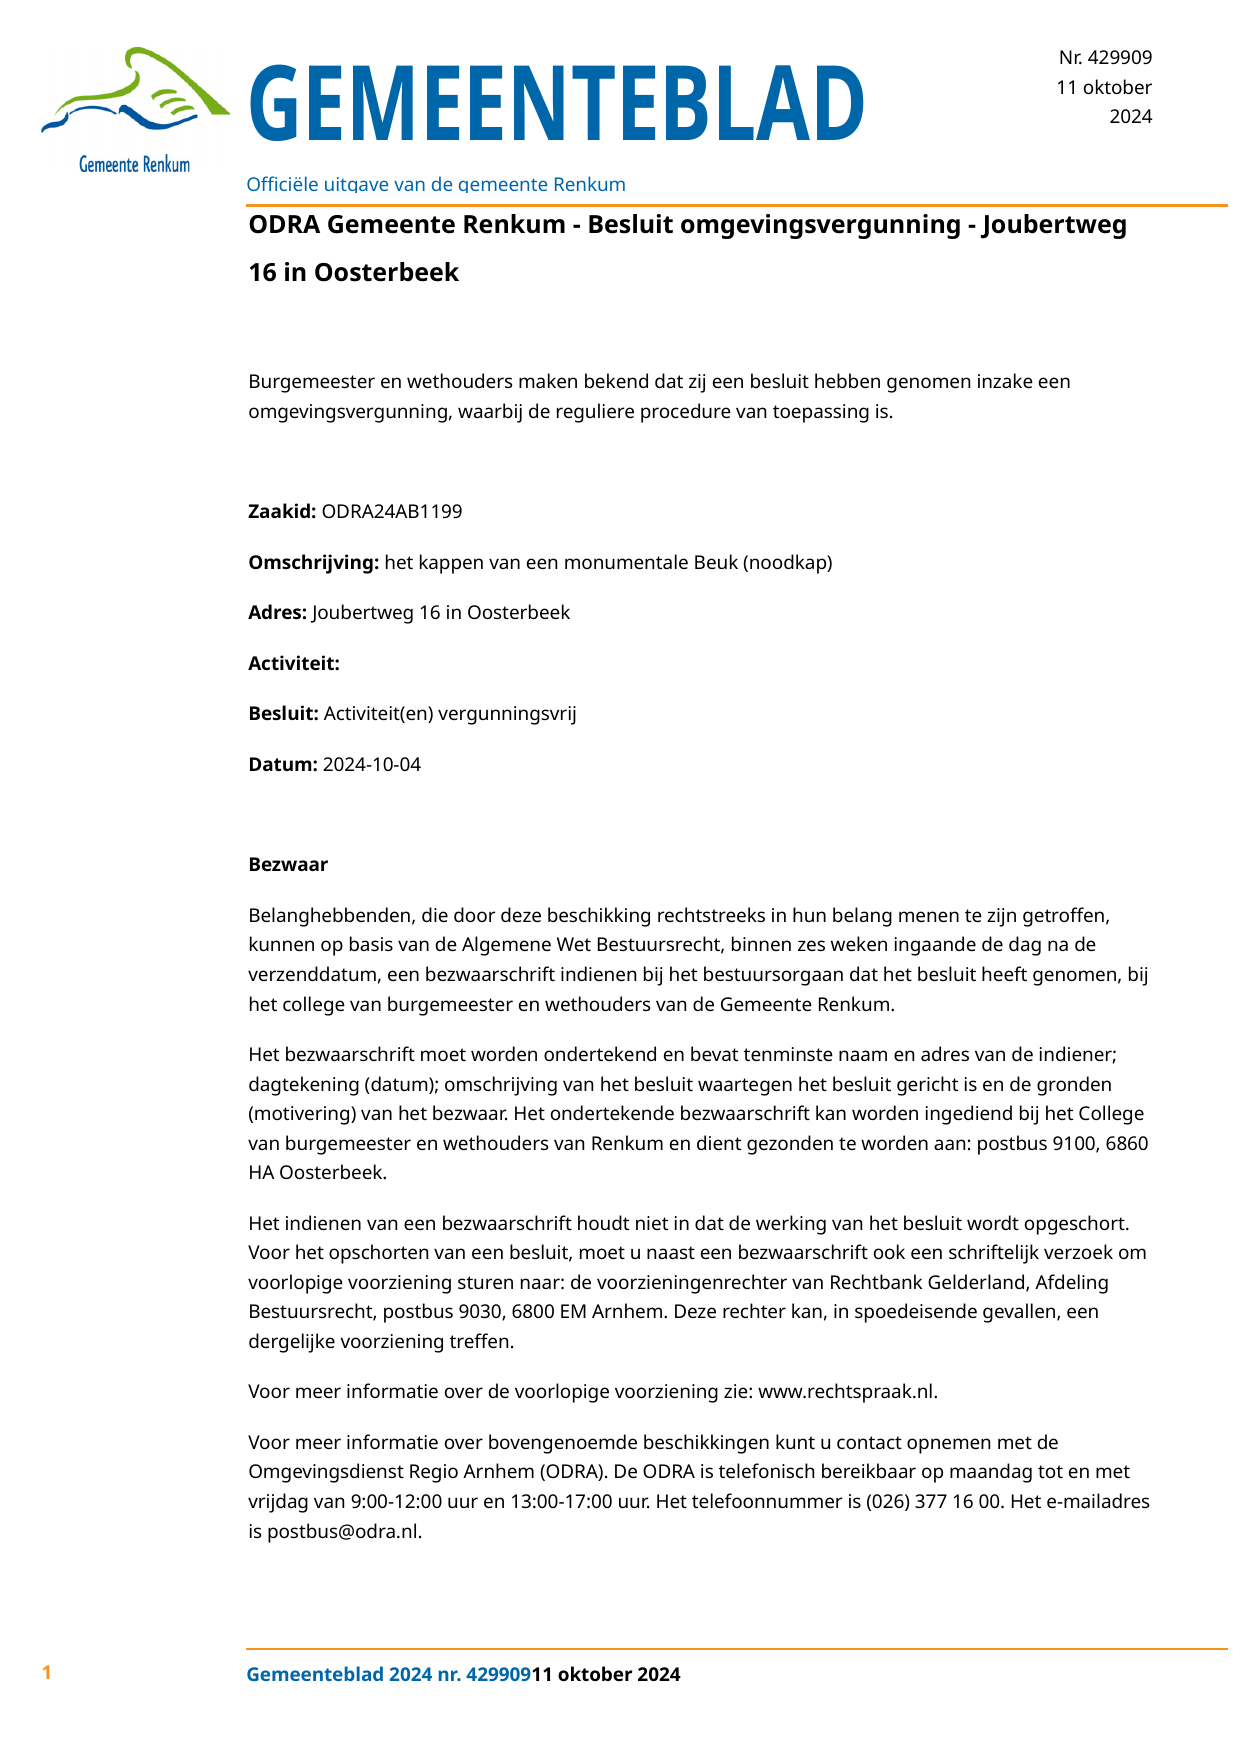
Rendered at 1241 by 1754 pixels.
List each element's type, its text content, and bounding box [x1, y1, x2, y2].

text Adres: Joubertweg 16 in Oosterbeek [248, 599, 1152, 625]
text Het indienen van een bezwaarschrift houdt niet in dat de werking van het besluit wordt opgeschort. Voor het opschorten van een besluit, moet u naast een bezwaarschrift ook een schriftelijk verzoek om voorlopige voorziening sturen naar: de voorzieningenrechter van Rechtbank Gelderland, Afdeling Bestuursrecht, postbus 9030, 6800 EM Arnhem. Deze rechter kan, in spoedeisende gevallen, een dergelijke voorziening treffen. [248, 1210, 1152, 1354]
text Burgemeester en wethouders maken bekend dat zij een besluit hebben genomen inzake een omgevingsvergunning, waarbij de reguliere procedure van toepassing is. [248, 368, 1152, 424]
text Besluit: Activiteit(en) vergunningsvrij [248, 700, 1152, 726]
text Het bezwaarschrift moet worden ondertekend en bevat tenminste naam en adres van de indiener; dagtekening (datum); omschrijving van het besluit waartegen het besluit gericht is en de gronden (motivering) van het bezwaar. Het ondertekende bezwaarschrift kan worden ingediend bij het College van burgemeester en wethouders van Renkum en dient gezonden te worden aan: postbus 9100, 6860 HA Oosterbeek. [248, 1041, 1152, 1185]
text Voor meer informatie over bovengenoemde beschikkingen kunt u contact opnemen met de Omgevingsdienst Regio Arnhem (ODRA). De ODRA is telefonisch bereikbaar op maandag tot en met vrijdag van 9:00-12:00 uur en 13:00-17:00 uur. Het telefoonnummer is (026) 377 16 00. Het e-mailadres is postbus@odra.nl. [248, 1429, 1152, 1544]
picture [41, 47, 231, 172]
text Activiteit: [248, 650, 1152, 676]
text Voor meer informatie over de voorlopige voorziening zie: www.rechtspraak.nl. [248, 1379, 1152, 1404]
text Belanghebbenden, die door deze beschikking rechtstreeks in hun belang menen te zijn getroffen, kunnen op basis van de Algemene Wet Bestuursrecht, binnen zes weken ingaande de dag na de verzenddatum, een bezwaarschrift indienen bij het bestuursorgaan dat het besluit heeft genomen, bij het college van burgemeester en wethouders van de Gemeente Renkum. [248, 902, 1152, 1017]
text Bezwaar [248, 852, 1152, 877]
text Datum: 2024-10-04 [248, 751, 1152, 777]
text Zaakid: ODRA24AB1199 [248, 499, 1152, 524]
text Omschrijving: het kappen van een monumentale Beuk (noodkap) [248, 549, 1152, 575]
text ODRA Gemeente Renkum - Besluit omgevingsvergunning - Joubertweg 16 in Oosterbeek [248, 207, 1152, 288]
